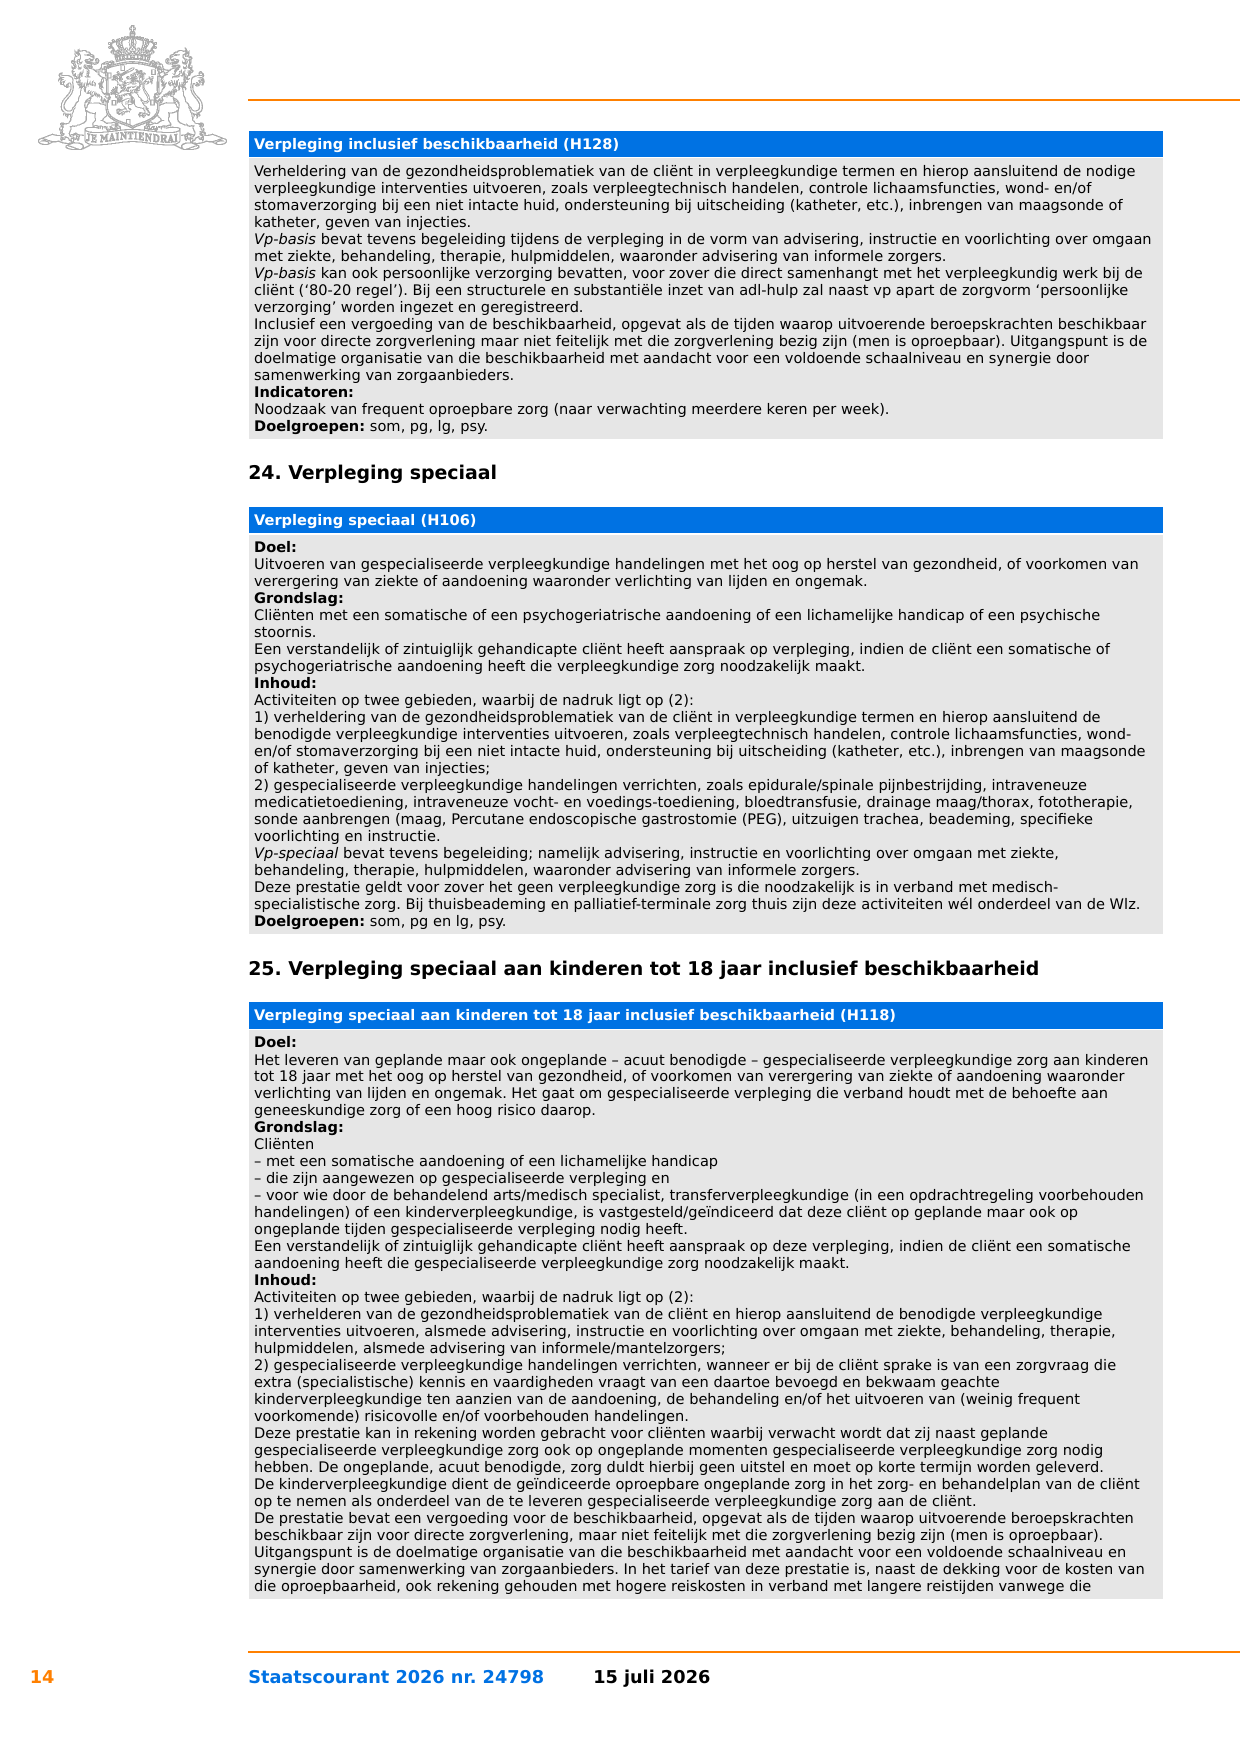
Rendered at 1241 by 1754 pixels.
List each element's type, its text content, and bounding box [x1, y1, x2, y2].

subtitle 24. Verpleging speciaal [248, 462, 1163, 484]
picture [38, 25, 227, 150]
table_header Verpleging speciaal (H106) [249, 507, 1163, 533]
table_cell Verheldering van de gezondheidsproblematiek van de cliënt in verpleegkundige termen en hierop aansluitend de nodige verpleegkundige interventies uitvoeren, zoals verpleegtechnisch handelen, controle lichaamsfuncties, wond- en/of stomaverzorging bij een niet intacte huid, ondersteuning bij uitscheiding (katheter, etc.), inbrengen van maagsonde of katheter, geven van injecties. Vp-basis bevat tevens begeleiding tijdens de verpleging in de vorm van advisering, instructie en voorlichting over omgaan met ziekte, behandeling, therapie, hulpmiddelen, waaronder advisering van informele zorgers. Vp-basis kan ook persoonlijke verzorging bevatten, voor zover die direct samenhangt met het verpleegkundig werk bij de cliënt (‘80-20 regel’). Bij een structurele en substantiële inzet van adl-hulp zal naast vp apart de zorgvorm ‘persoonlijke verzorging’ worden ingezet en geregistreerd. Inclusief een vergoeding van de beschikbaarheid, opgevat als de tijden waarop uitvoerende beroepskrachten beschikbaar zijn voor directe zorgverlening maar niet feitelijk met die zorgverlening bezig zijn (men is oproepbaar). Uitgangspunt is de doelmatige organisatie van die beschikbaarheid met aandacht voor een voldoende schaalniveau en synergie door samenwerking van zorgaanbieders. Indicatoren: Noodzaak van frequent oproepbare zorg (naar verwachting meerdere keren per week). Doelgroepen: som, pg, lg, psy. [249, 158, 1163, 439]
table_cell Doel: Uitvoeren van gespecialiseerde verpleegkundige handelingen met het oog op herstel van gezondheid, of voorkomen van verergering van ziekte of aandoening waaronder verlichting van lijden en ongemak. Grondslag: Cliënten met een somatische of een psychogeriatrische aandoening of een lichamelijke handicap of een psychische stoornis. Een verstandelijk of zintuiglijk gehandicapte cliënt heeft aanspraak op verpleging, indien de cliënt een somatische of psychogeriatrische aandoening heeft die verpleegkundige zorg noodzakelijk maakt. Inhoud: Activiteiten op twee gebieden, waarbij de nadruk ligt op (2): 1) verheldering van de gezondheidsproblematiek van de cliënt in verpleegkundige termen en hierop aansluitend de benodigde verpleegkundige interventies uitvoeren, zoals verpleegtechnisch handelen, controle lichaamsfuncties, wond- en/of stomaverzorging bij een niet intacte huid, ondersteuning bij uitscheiding (katheter, etc.), inbrengen van maagsonde of katheter, geven van injecties; 2) gespecialiseerde verpleegkundige handelingen verrichten, zoals epidurale/spinale pijnbestrijding, intraveneuze medicatietoediening, intraveneuze vocht- en voedings-toediening, bloedtransfusie, drainage maag/thorax, fototherapie, sonde aanbrengen (maag, Percutane endoscopische gastrostomie (PEG), uitzuigen trachea, beademing, specifieke voorlichting en instructie. Vp-speciaal bevat tevens begeleiding; namelijk advisering, instructie en voorlichting over omgaan met ziekte, behandeling, therapie, hulpmiddelen, waaronder advisering van informele zorgers. Deze prestatie geldt voor zover het geen verpleegkundige zorg is die noodzakelijk is in verband met medisch-specialistische zorg. Bij thuisbeademing en palliatief-terminale zorg thuis zijn deze activiteiten wél onderdeel van de Wlz. Doelgroepen: som, pg en lg, psy. [249, 535, 1163, 934]
table_header Verpleging speciaal aan kinderen tot 18 jaar inclusief beschikbaarheid (H118) [249, 1002, 1163, 1029]
table_cell Doel: Het leveren van geplande maar ook ongeplande – acuut benodigde – gespecialiseerde verpleegkundige zorg aan kinderen tot 18 jaar met het oog op herstel van gezondheid, of voorkomen van verergering van ziekte of aandoening waaronder verlichting van lijden en ongemak. Het gaat om gespecialiseerde verpleging die verband houdt met de behoefte aan geneeskundige zorg of een hoog risico daarop. Grondslag: Cliënten – met een somatische aandoening of een lichamelijke handicap – die zijn aangewezen op gespecialiseerde verpleging en – voor wie door de behandelend arts/medisch specialist, transferverpleegkundige (in een opdrachtregeling voorbehouden handelingen) of een kinderverpleegkundige, is vastgesteld/geïndiceerd dat deze cliënt op geplande maar ook op ongeplande tijden gespecialiseerde verpleging nodig heeft. Een verstandelijk of zintuiglijk gehandicapte cliënt heeft aanspraak op deze verpleging, indien de cliënt een somatische aandoening heeft die gespecialiseerde verpleegkundige zorg noodzakelijk maakt. Inhoud: Activiteiten op twee gebieden, waarbij de nadruk ligt op (2): 1) verhelderen van de gezondheidsproblematiek van de cliënt en hierop aansluitend de benodigde verpleegkundige interventies uitvoeren, alsmede advisering, instructie en voorlichting over omgaan met ziekte, behandeling, therapie, hulpmiddelen, alsmede advisering van informele/mantelzorgers; 2) gespecialiseerde verpleegkundige handelingen verrichten, wanneer er bij de cliënt sprake is van een zorgvraag die extra (specialistische) kennis en vaardigheden vraagt van een daartoe bevoegd en bekwaam geachte kinderverpleegkundige ten aanzien van de aandoening, de behandeling en/of het uitvoeren van (weinig frequent voorkomende) risicovolle en/of voorbehouden handelingen. Deze prestatie kan in rekening worden gebracht voor cliënten waarbij verwacht wordt dat zij naast geplande gespecialiseerde verpleegkundige zorg ook op ongeplande momenten gespecialiseerde verpleegkundige zorg nodig hebben. De ongeplande, acuut benodigde, zorg duldt hierbij geen uitstel en moet op korte termijn worden geleverd. De kinderverpleegkundige dient de geïndiceerde oproepbare ongeplande zorg in het zorg- en behandelplan van de cliënt op te nemen als onderdeel van de te leveren gespecialiseerde verpleegkundige zorg aan de cliënt. De prestatie bevat een vergoeding voor de beschikbaarheid, opgevat als de tijden waarop uitvoerende beroepskrachten beschikbaar zijn voor directe zorgverlening, maar niet feitelijk met die zorgverlening bezig zijn (men is oproepbaar). Uitgangspunt is de doelmatige organisatie van die beschikbaarheid met aandacht voor een voldoende schaalniveau en synergie door samenwerking van zorgaanbieders. In het tarief van deze prestatie is, naast de dekking voor de kosten van die oproepbaarheid, ook rekening gehouden met hogere reiskosten in verband met langere reistijden vanwege die [249, 1030, 1163, 1599]
table_header Verpleging inclusief beschikbaarheid (H128) [249, 131, 1163, 157]
subtitle 25. Verpleging speciaal aan kinderen tot 18 jaar inclusief beschikbaarheid [248, 957, 1163, 979]
